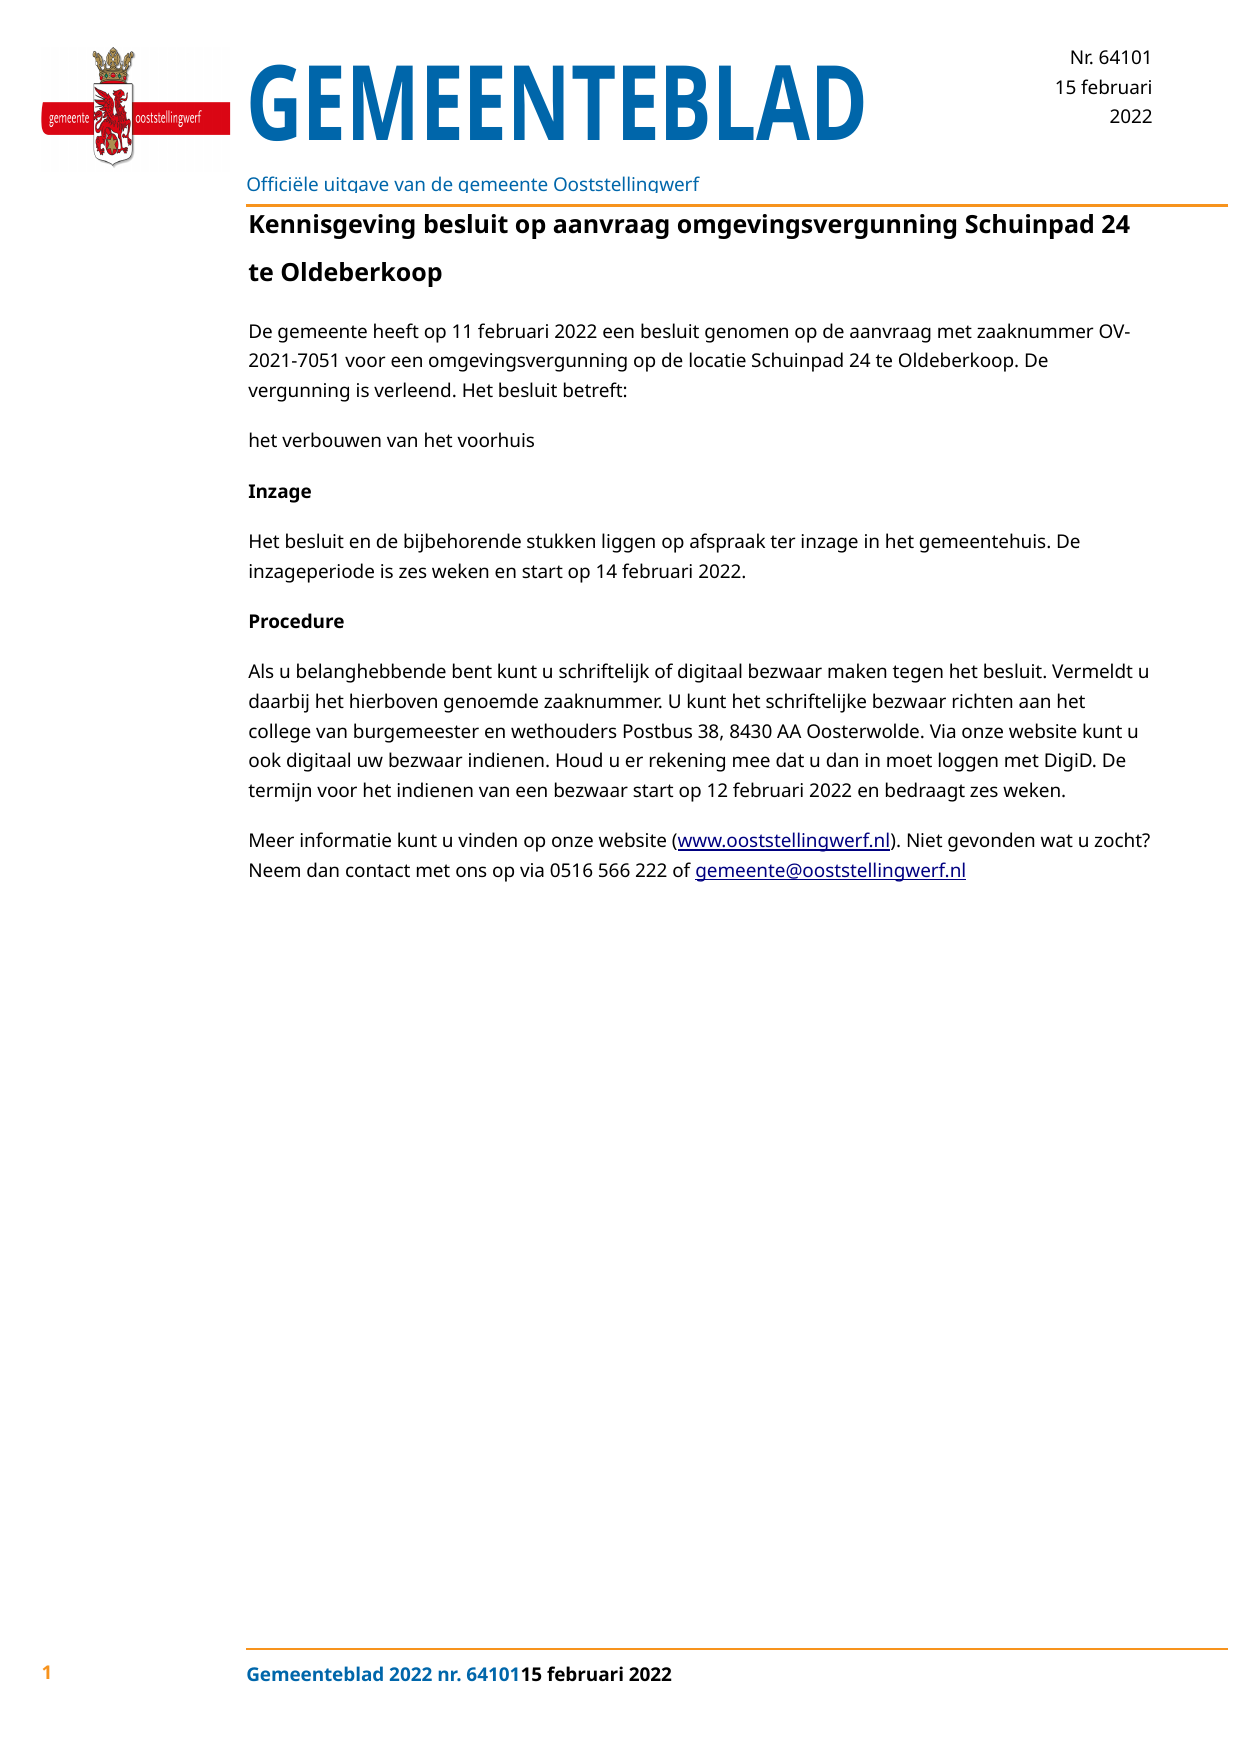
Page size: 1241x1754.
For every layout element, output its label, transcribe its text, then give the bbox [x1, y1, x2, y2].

text het verbouwen van het voorhuis [248, 427, 1152, 453]
text Het besluit en de bijbehorende stukken liggen op afspraak ter inzage in het gemeentehuis. De inzageperiode is zes weken en start op 14 februari 2022. [248, 528, 1152, 584]
text Als u belanghebbende bent kunt u schriftelijk of digitaal bezwaar maken tegen het besluit. Vermeldt u daarbij het hierboven genoemde zaaknummer. U kunt het schriftelijke bezwaar richten aan het college van burgemeester en wethouders Postbus 38, 8430 AA Oosterwolde. Via onze website kunt u ook digitaal uw bezwaar indienen. Houd u er rekening mee dat u dan in moet loggen met DigiD. De termijn voor het indienen van een bezwaar start op 12 februari 2022 en bedraagt zes weken. [248, 659, 1152, 803]
text De gemeente heeft op 11 februari 2022 een besluit genomen op de aanvraag met zaaknummer OV-2021-7051 voor een omgevingsvergunning op de locatie Schuinpad 24 te Oldeberkoop. De vergunning is verleend. Het besluit betreft: [248, 318, 1152, 403]
text Inzage [248, 478, 1152, 504]
text Kennisgeving besluit op aanvraag omgevingsvergunning Schuinpad 24 te Oldeberkoop [248, 207, 1152, 288]
picture [41, 47, 231, 172]
text Meer informatie kunt u vinden op onze website (www.ooststellingwerf.nl). Niet gevonden wat u zocht? Neem dan contact met ons op via 0516 566 222 of gemeente@ooststellingwerf.nl [248, 827, 1152, 883]
text Procedure [248, 608, 1152, 634]
